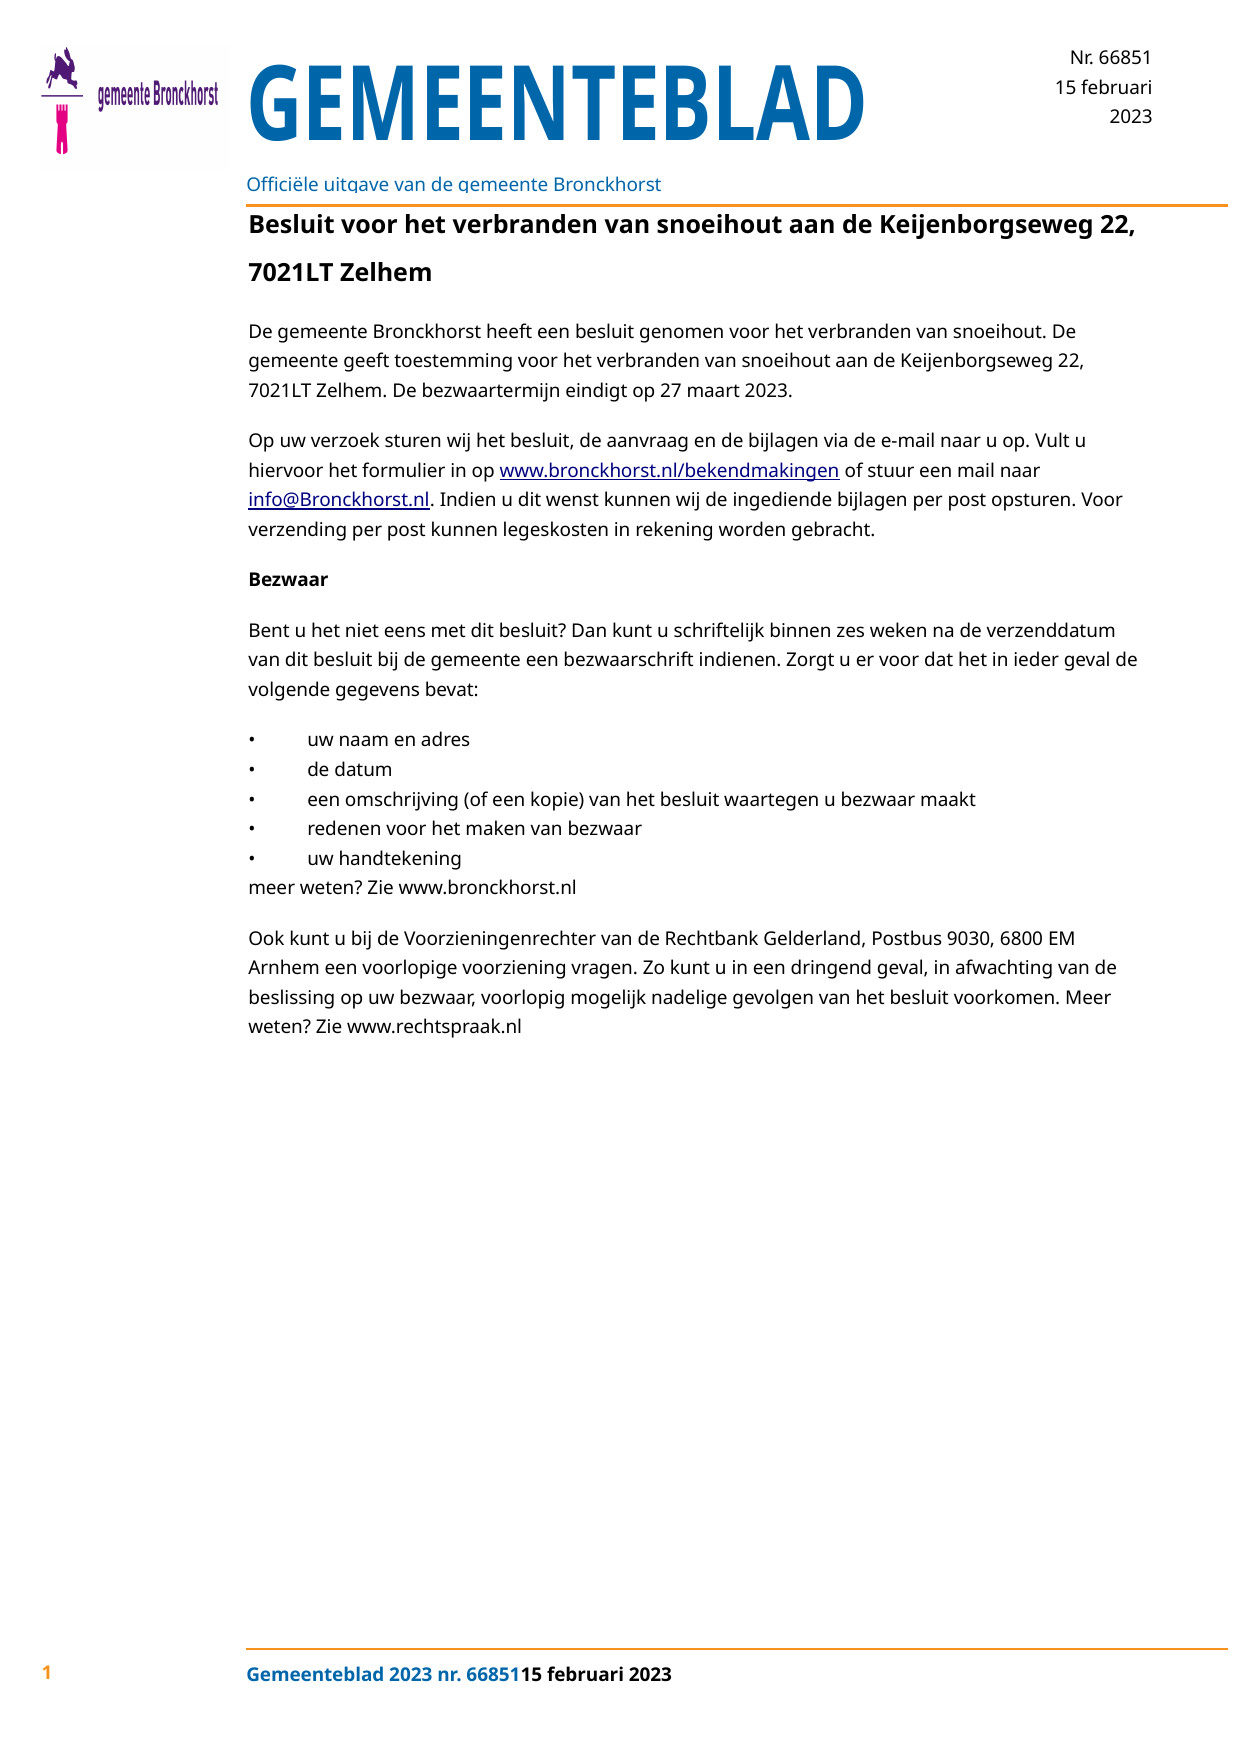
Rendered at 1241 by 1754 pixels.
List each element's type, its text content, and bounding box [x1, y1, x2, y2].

text Ook kunt u bij de Voorzieningenrechter van de Rechtbank Gelderland, Postbus 9030, 6800 EM Arnhem een voorlopige voorziening vragen. Zo kunt u in een dringend geval, in afwachting van de beslissing op uw bezwaar, voorlopig mogelijk nadelige gevolgen van het besluit voorkomen. Meer weten? Zie www.rechtspraak.nl [248, 925, 1152, 1039]
list uw handtekening [248, 845, 1152, 871]
text Op uw verzoek sturen wij het besluit, de aanvraag en de bijlagen via de e-mail naar u op. Vult u hiervoor het formulier in op www.bronckhorst.nl/bekendmakingen of stuur een mail naar info@Bronckhorst.nl. Indien u dit wenst kunnen wij de ingediende bijlagen per post opsturen. Voor verzending per post kunnen legeskosten in rekening worden gebracht. [248, 427, 1152, 542]
text Bent u het niet eens met dit besluit? Dan kunt u schriftelijk binnen zes weken na de verzenddatum van dit besluit bij de gemeente een bezwaarschrift indienen. Zorgt u er voor dat het in ieder geval de volgende gegevens bevat: [248, 617, 1152, 702]
list uw naam en adres [248, 727, 1152, 752]
list een omschrijving (of een kopie) van het besluit waartegen u bezwaar maakt [248, 786, 1152, 812]
text meer weten? Zie www.bronckhorst.nl [248, 874, 1152, 900]
picture [41, 47, 231, 172]
text Bezwaar [248, 567, 1152, 592]
text De gemeente Bronckhorst heeft een besluit genomen voor het verbranden van snoeihout. De gemeente geeft toestemming voor het verbranden van snoeihout aan de Keijenborgseweg 22, 7021LT Zelhem. De bezwaartermijn eindigt op 27 maart 2023. [248, 318, 1152, 403]
list redenen voor het maken van bezwaar [248, 815, 1152, 841]
text Besluit voor het verbranden van snoeihout aan de Keijenborgseweg 22, 7021LT Zelhem [248, 207, 1152, 288]
list de datum [248, 756, 1152, 782]
